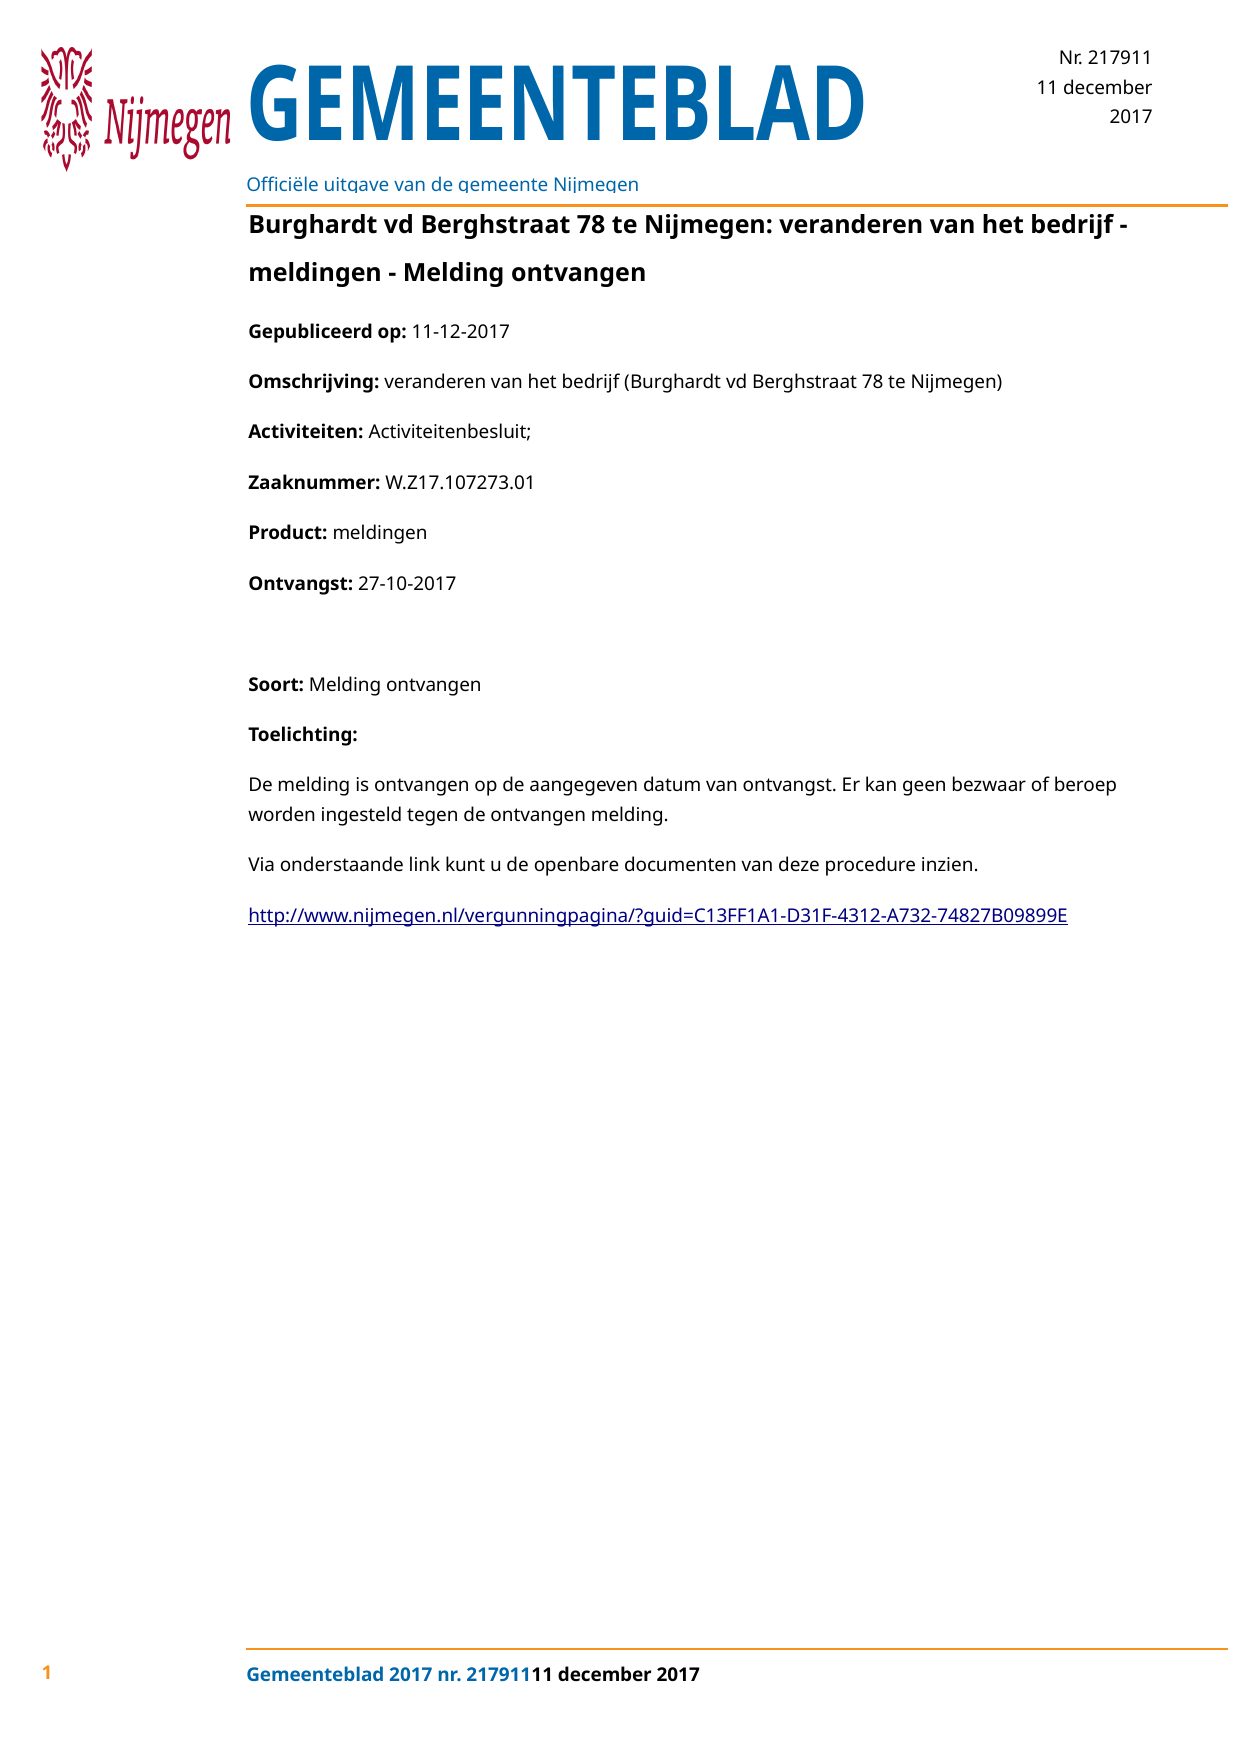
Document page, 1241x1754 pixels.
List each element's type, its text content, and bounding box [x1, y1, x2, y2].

text Burghardt vd Berghstraat 78 te Nijmegen: veranderen van het bedrijf - meldingen - Melding ontvangen [248, 207, 1152, 288]
text Omschrijving: veranderen van het bedrijf (Burghardt vd Berghstraat 78 te Nijmegen) [248, 368, 1152, 394]
text Product: meldingen [248, 519, 1152, 545]
text Activiteiten: Activiteitenbesluit; [248, 419, 1152, 444]
text http://www.nijmegen.nl/vergunningpagina/?guid=C13FF1A1-D31F-4312-A732-74827B09899E [248, 902, 1152, 928]
picture [41, 47, 231, 172]
text Zaaknummer: W.Z17.107273.01 [248, 469, 1152, 495]
text Gepubliceerd op: 11-12-2017 [248, 318, 1152, 344]
text Ontvangst: 27-10-2017 [248, 570, 1152, 596]
text Via onderstaande link kunt u de openbare documenten van deze procedure inzien. [248, 852, 1152, 877]
text De melding is ontvangen op de aangegeven datum van ontvangst. Er kan geen bezwaar of beroep worden ingesteld tegen de ontvangen melding. [248, 772, 1152, 827]
text Toelichting: [248, 721, 1152, 747]
text Soort: Melding ontvangen [248, 671, 1152, 697]
